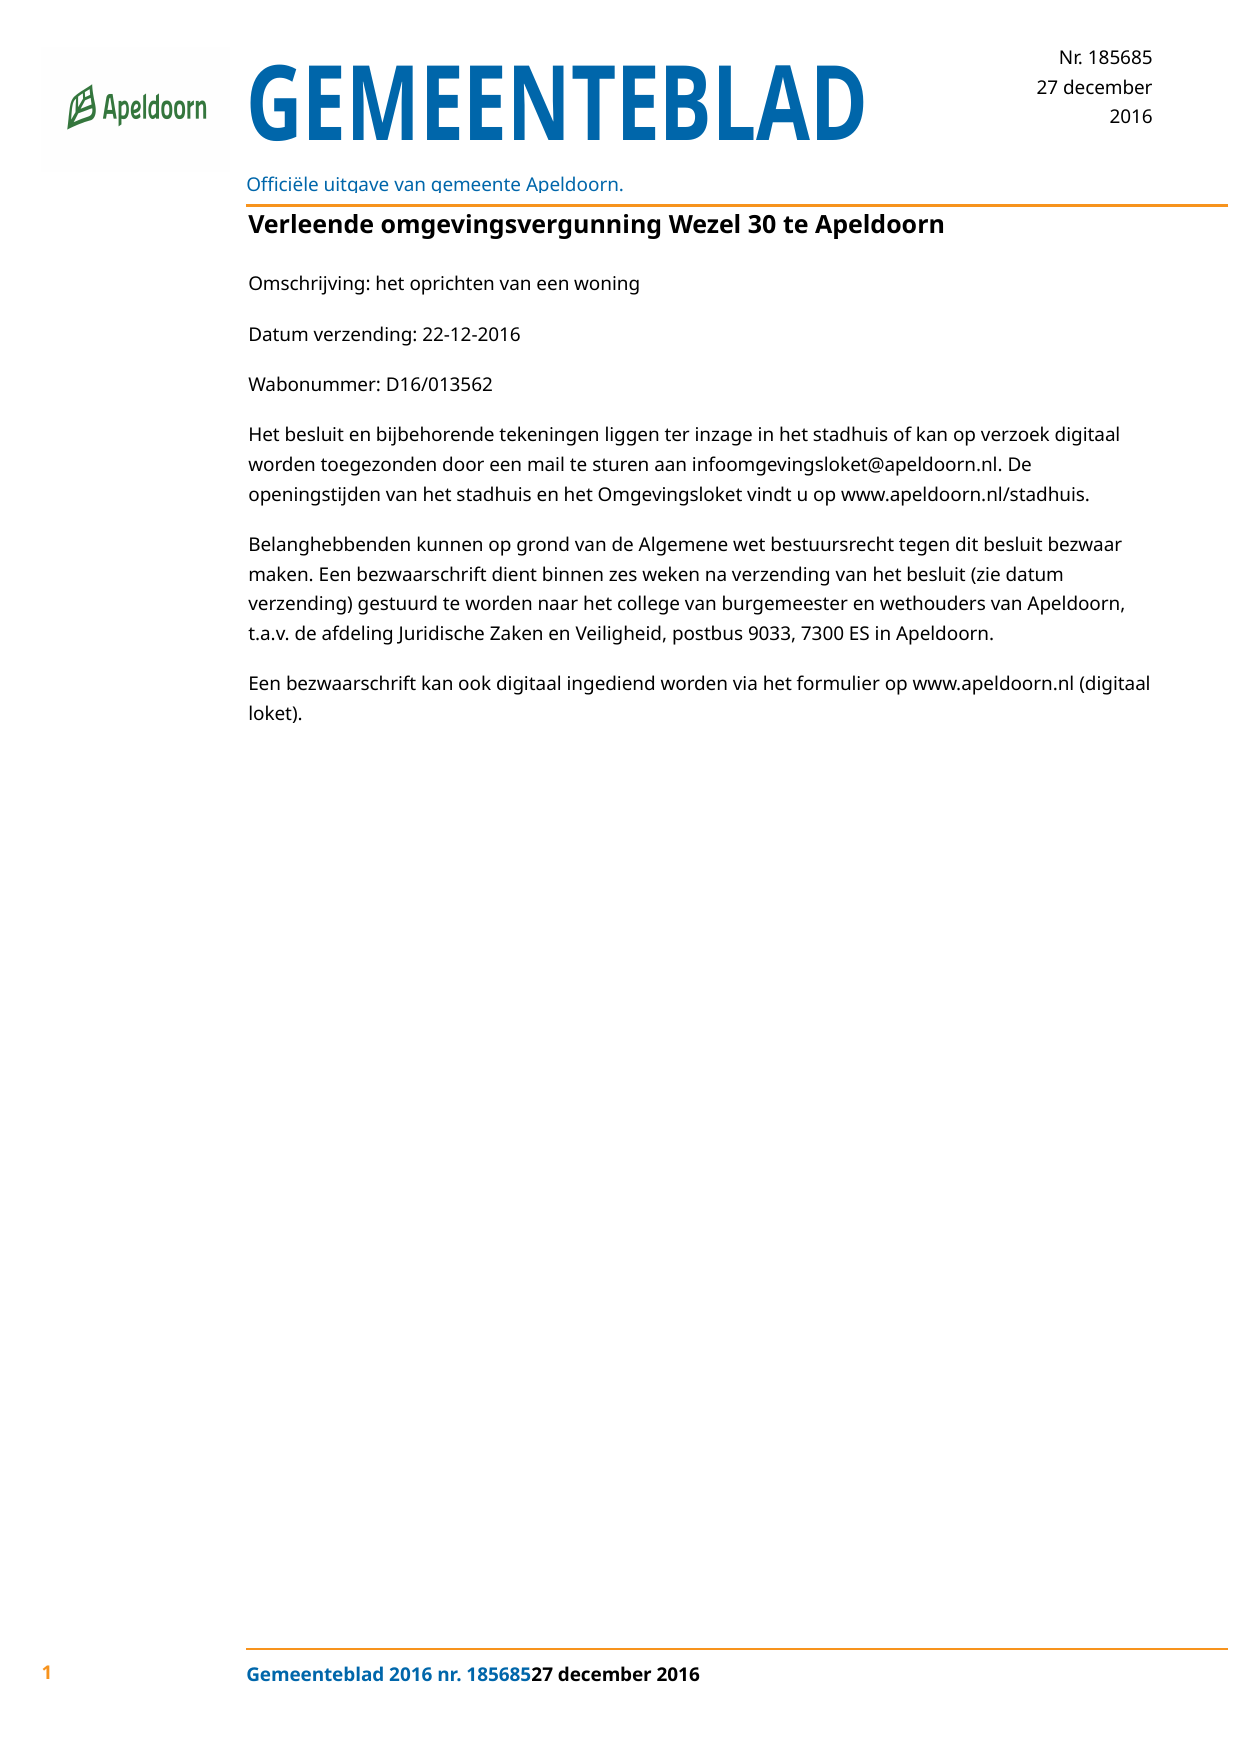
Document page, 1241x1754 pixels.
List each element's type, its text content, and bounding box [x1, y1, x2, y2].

text Wabonummer: D16/013562 [248, 371, 1152, 397]
text Datum verzending: 22-12-2016 [248, 321, 1152, 346]
text Omschrijving: het oprichten van een woning [248, 270, 1152, 296]
text Belanghebbenden kunnen op grond van de Algemene wet bestuursrecht tegen dit besluit bezwaar maken. Een bezwaarschrift dient binnen zes weken na verzending van het besluit (zie datum verzending) gestuurd te worden naar het college van burgemeester en wethouders van Apeldoorn, t.a.v. de afdeling Juridische Zaken en Veiligheid, postbus 9033, 7300 ES in Apeldoorn. [248, 531, 1152, 646]
text Het besluit en bijbehorende tekeningen liggen ter inzage in het stadhuis of kan op verzoek digitaal worden toegezonden door een mail te sturen aan infoomgevingsloket@apeldoorn.nl. De openingstijden van het stadhuis en het Omgevingsloket vindt u op www.apeldoorn.nl/stadhuis. [248, 422, 1152, 506]
text Een bezwaarschrift kan ook digitaal ingediend worden via het formulier op www.apeldoorn.nl (digitaal loket). [248, 670, 1152, 726]
text Verleende omgevingsvergunning Wezel 30 te Apeldoorn [248, 207, 1152, 241]
picture [41, 47, 231, 172]
